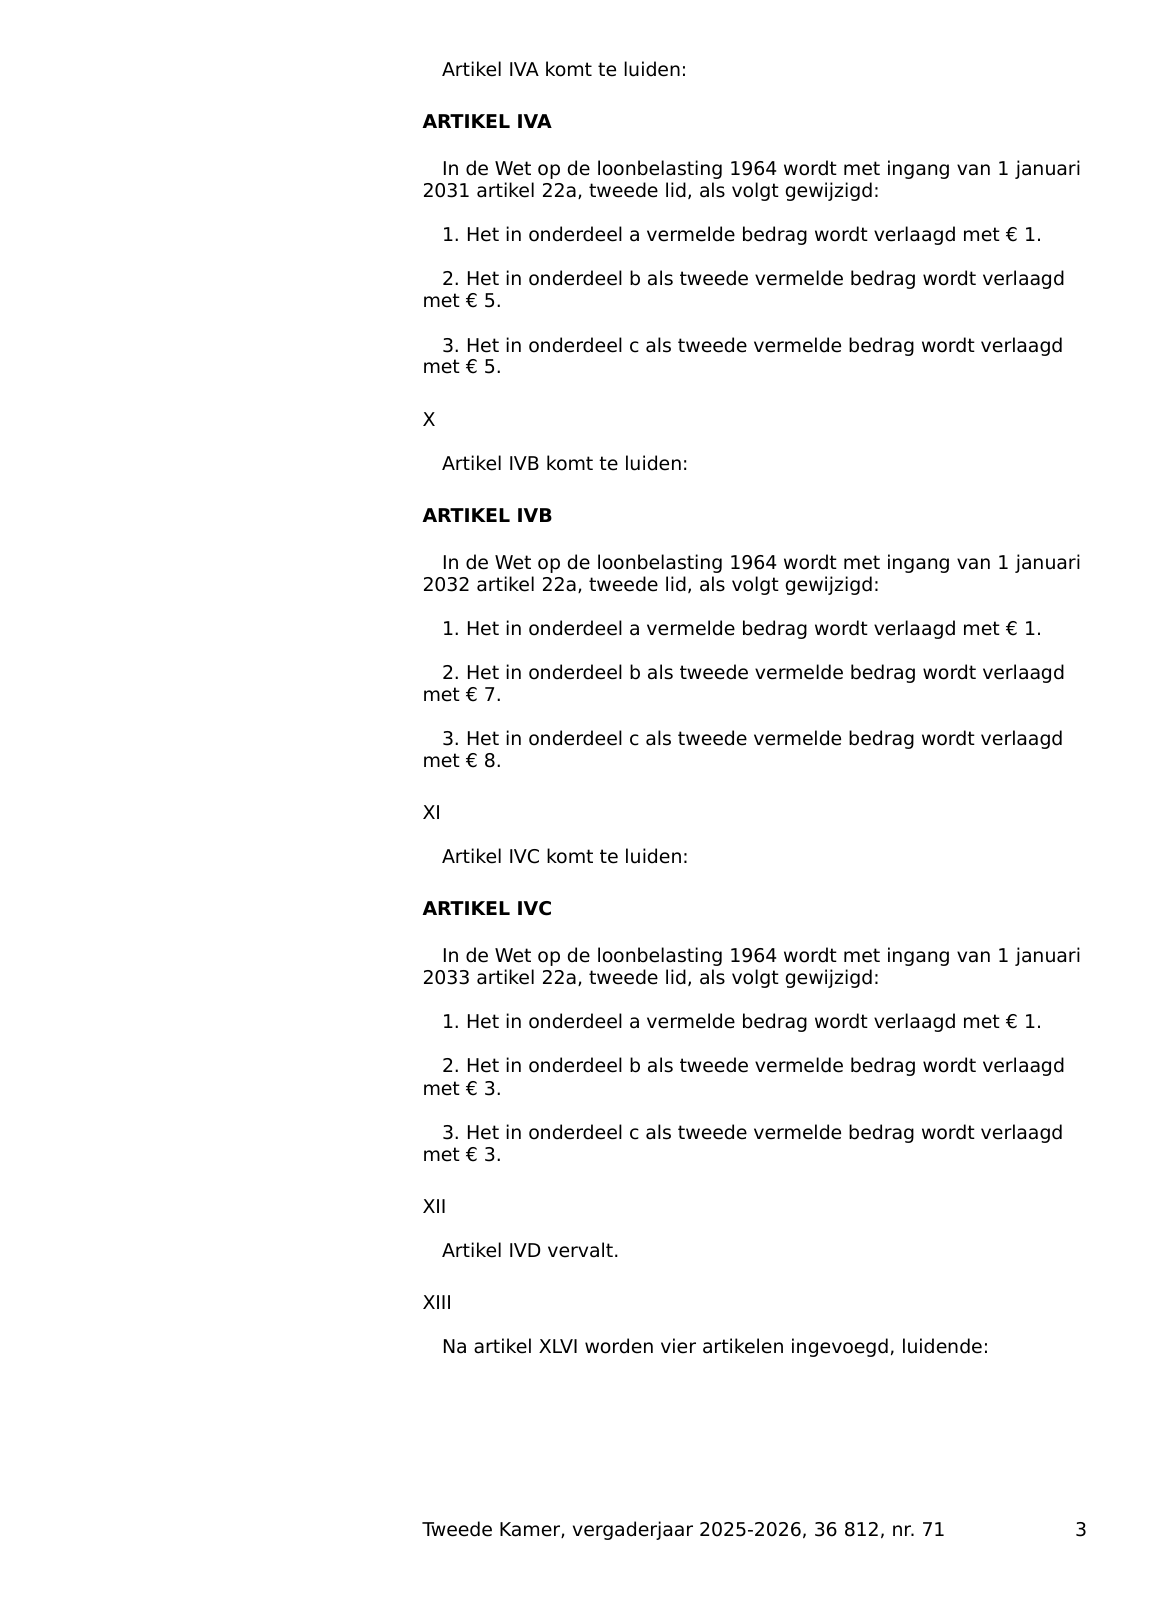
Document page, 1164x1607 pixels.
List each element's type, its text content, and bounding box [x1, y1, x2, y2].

text 2. Het in onderdeel b als tweede vermelde bedrag wordt verlaagd met € 3. [422, 1055, 1087, 1099]
subtitle ARTIKEL IVB [422, 504, 1087, 527]
text Artikel IVD vervalt. [422, 1240, 1087, 1262]
text In de Wet op de loonbelasting 1964 wordt met ingang van 1 januari 2032 artikel 22a, tweede lid, als volgt gewijzigd: [422, 552, 1087, 596]
subtitle ARTIKEL IVA [422, 111, 1087, 133]
subtitle XIII [422, 1292, 1087, 1314]
text In de Wet op de loonbelasting 1964 wordt met ingang van 1 januari 2031 artikel 22a, tweede lid, als volgt gewijzigd: [422, 158, 1087, 202]
text 3. Het in onderdeel c als tweede vermelde bedrag wordt verlaagd met € 8. [422, 728, 1087, 772]
text Artikel IVB komt te luiden: [422, 453, 1087, 474]
text 3. Het in onderdeel c als tweede vermelde bedrag wordt verlaagd met € 3. [422, 1122, 1087, 1166]
subtitle XI [422, 802, 1087, 824]
text Artikel IVC komt te luiden: [422, 846, 1087, 868]
text 1. Het in onderdeel a vermelde bedrag wordt verlaagd met € 1. [422, 224, 1087, 246]
subtitle ARTIKEL IVC [422, 898, 1087, 920]
text 1. Het in onderdeel a vermelde bedrag wordt verlaagd met € 1. [422, 1011, 1087, 1033]
text 1. Het in onderdeel a vermelde bedrag wordt verlaagd met € 1. [422, 618, 1087, 640]
subtitle X [422, 408, 1087, 430]
text 2. Het in onderdeel b als tweede vermelde bedrag wordt verlaagd met € 7. [422, 662, 1087, 706]
text 3. Het in onderdeel c als tweede vermelde bedrag wordt verlaagd met € 5. [422, 334, 1087, 378]
subtitle XII [422, 1196, 1087, 1217]
text In de Wet op de loonbelasting 1964 wordt met ingang van 1 januari 2033 artikel 22a, tweede lid, als volgt gewijzigd: [422, 945, 1087, 989]
text 2. Het in onderdeel b als tweede vermelde bedrag wordt verlaagd met € 5. [422, 268, 1087, 312]
text Artikel IVA komt te luiden: [422, 59, 1087, 81]
text Na artikel XLVI worden vier artikelen ingevoegd, luidende: [422, 1336, 1087, 1358]
